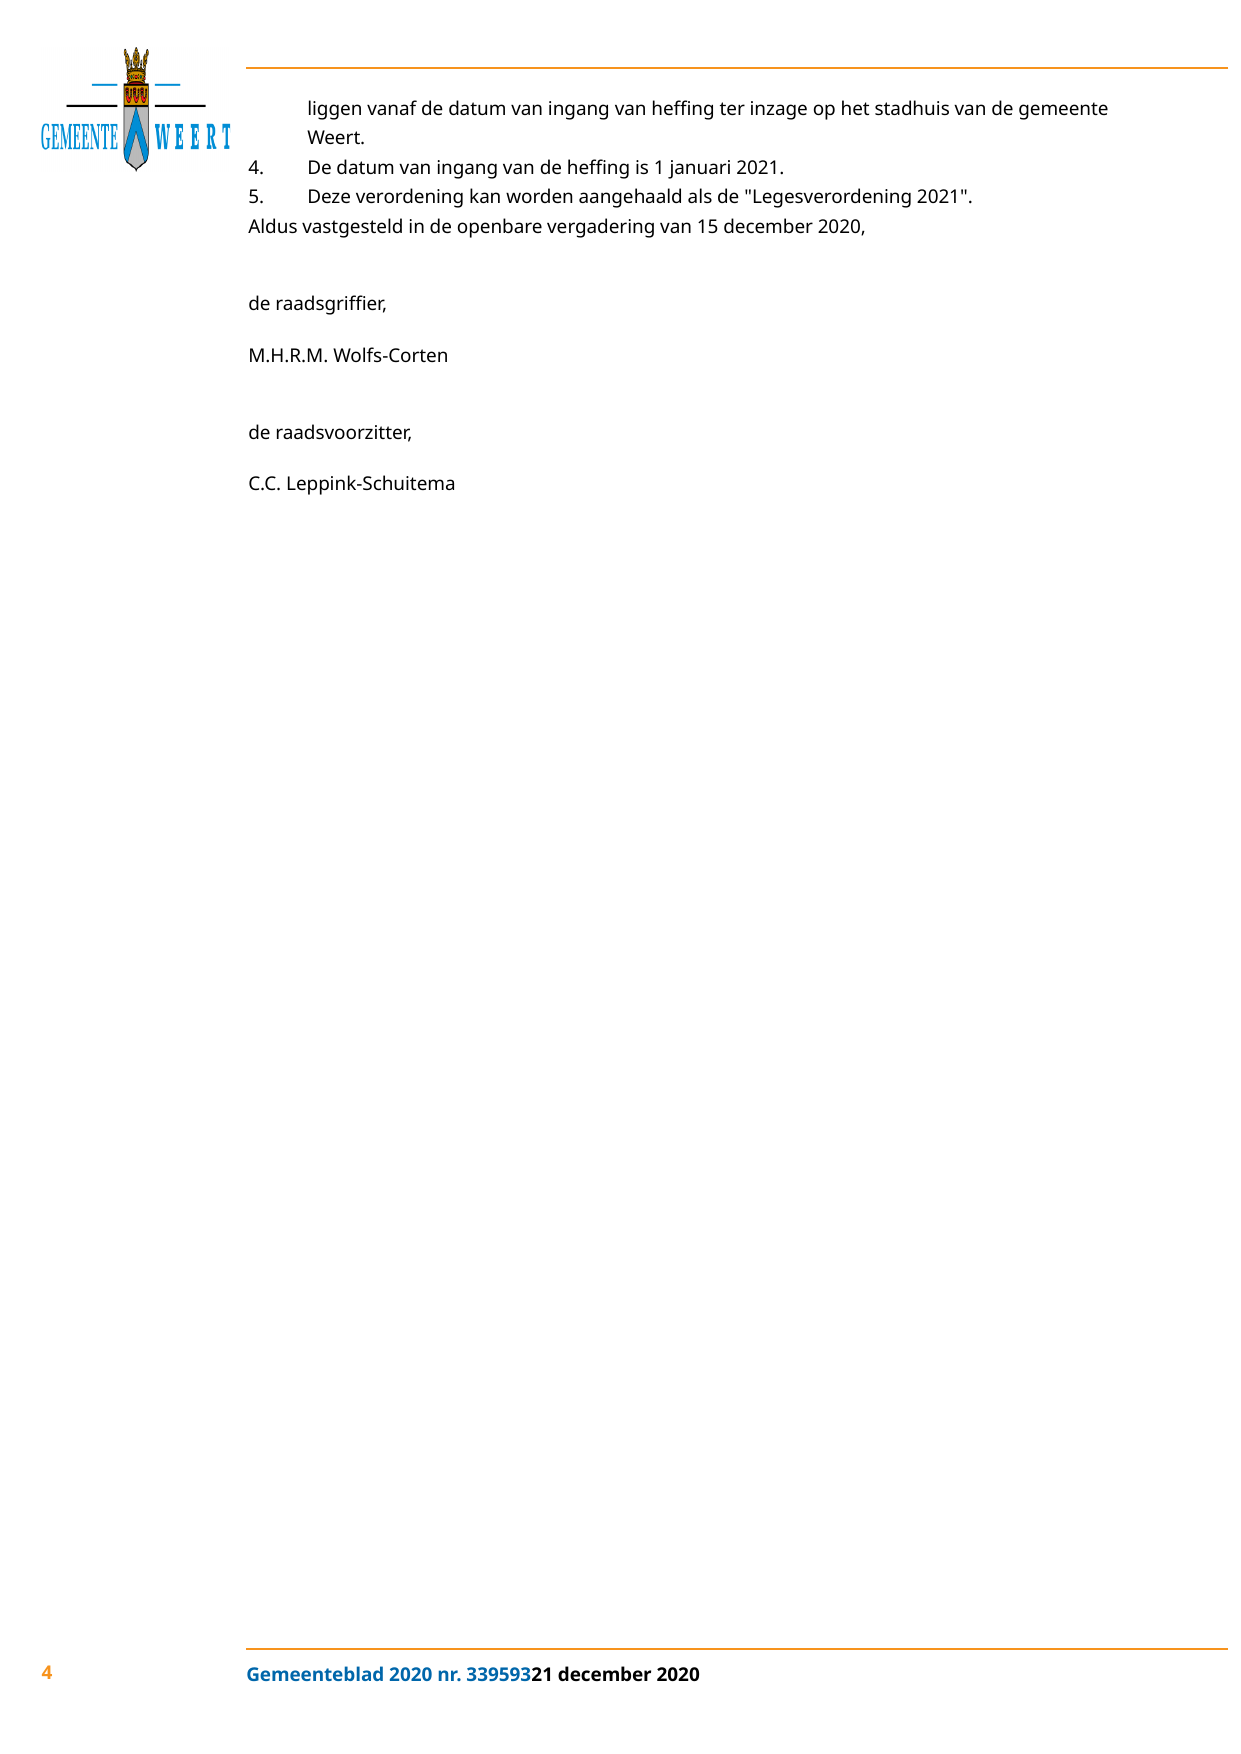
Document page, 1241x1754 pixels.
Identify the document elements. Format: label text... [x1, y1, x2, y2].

list Deze verordening kan worden aangehaald als de "Legesverordening 2021". [248, 183, 1152, 209]
text Aldus vastgesteld in de openbare vergadering van 15 december 2020, [248, 213, 1152, 239]
text M.H.R.M. Wolfs-Corten [248, 342, 1152, 367]
list De datum van ingang van de heffing is 1 januari 2021. [248, 154, 1152, 180]
text de raadsgriffier, [248, 290, 1152, 316]
text de raadsvoorzitter, [248, 419, 1152, 445]
text C.C. Leppink-Schuitema [248, 470, 1152, 496]
list liggen vanaf de datum van ingang van heffing ter inzage op het stadhuis van de gemeente Weert. [248, 95, 1152, 150]
picture [41, 47, 231, 172]
